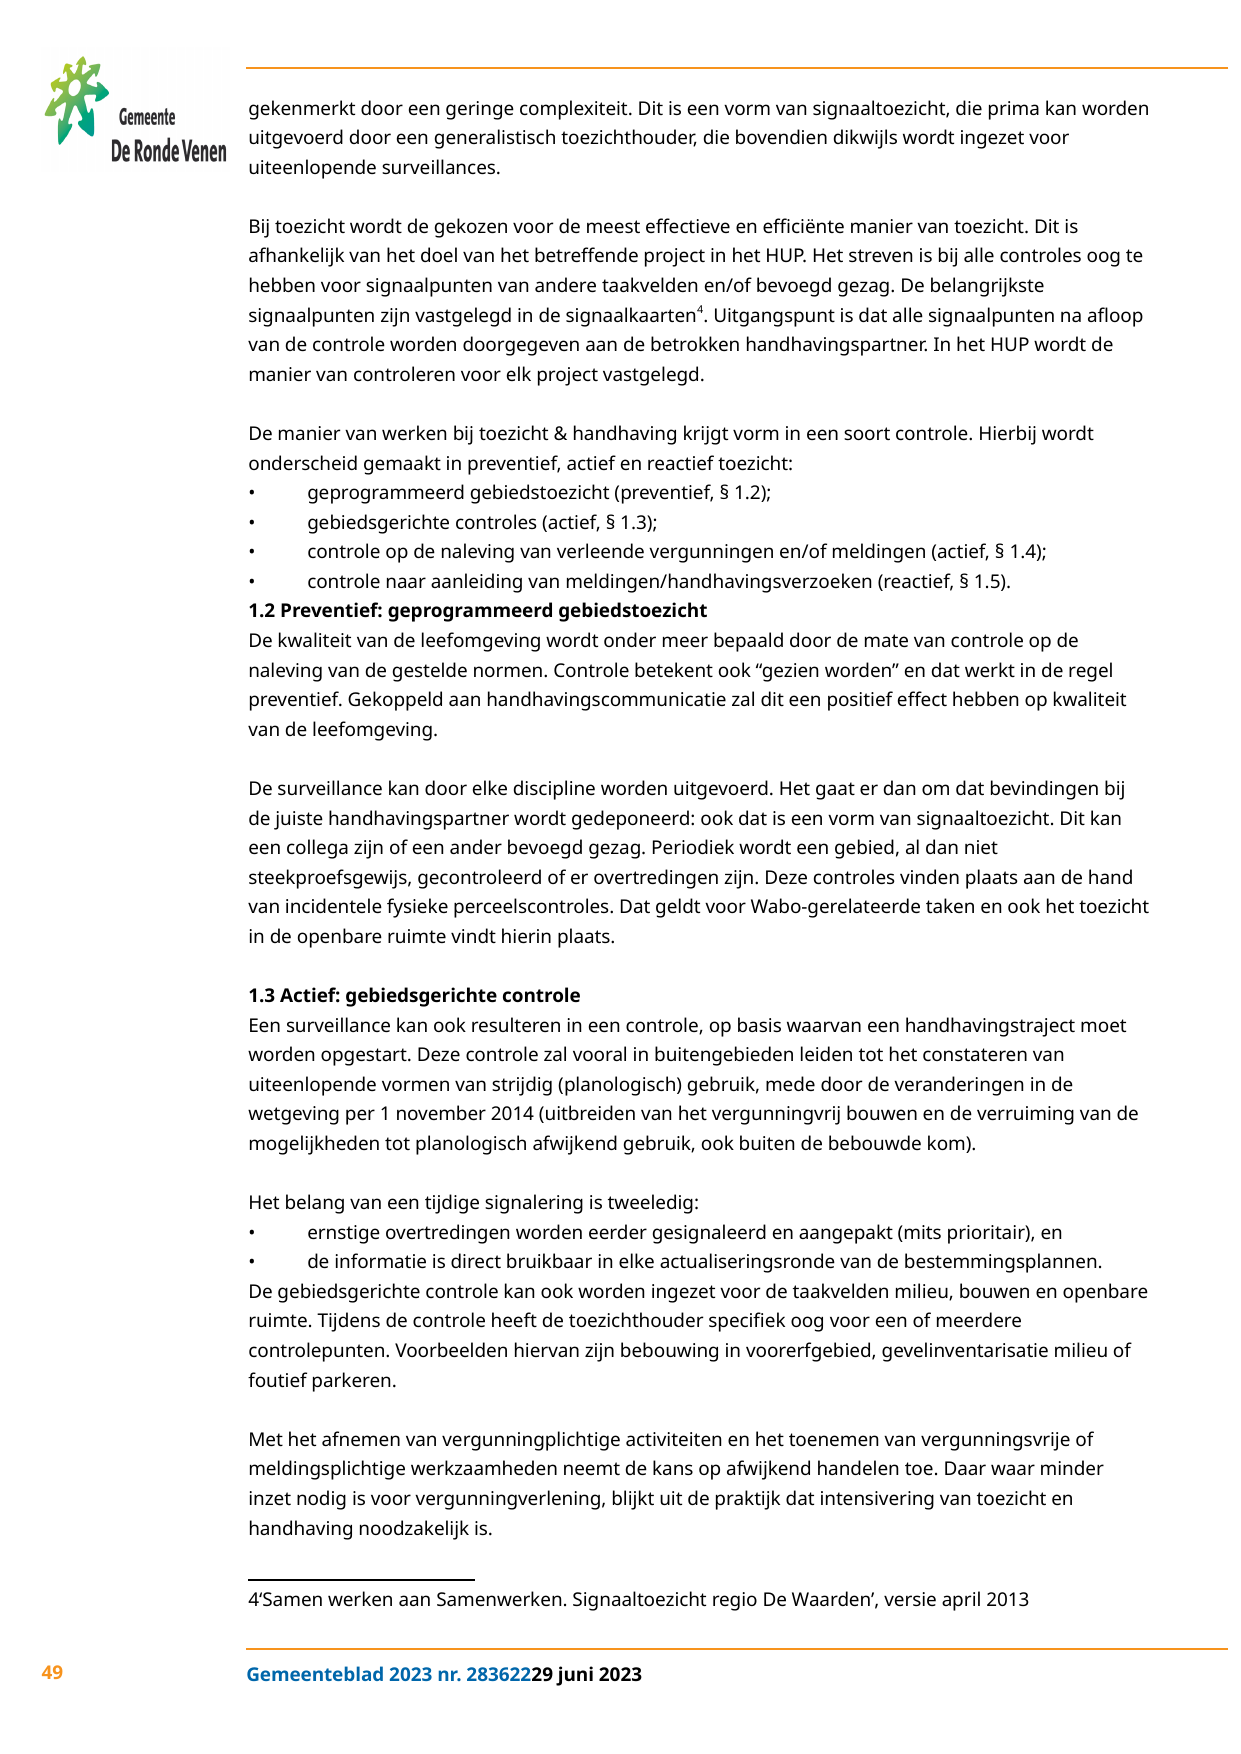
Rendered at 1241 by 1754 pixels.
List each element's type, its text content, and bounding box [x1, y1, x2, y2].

text De gebiedsgerichte controle kan ook worden ingezet voor de taakvelden milieu, bouwen en openbare ruimte. Tijdens de controle heeft de toezichthouder specifiek oog voor een of meerdere controlepunten. Voorbeelden hiervan zijn bebouwing in voorerfgebied, gevelinventarisatie milieu of foutief parkeren. [248, 1278, 1152, 1393]
list controle op de naleving van verleende vergunningen en/of meldingen (actief, § 1.4); [248, 538, 1152, 564]
text 1.3 Actief: gebiedsgerichte controle [248, 982, 1152, 1008]
text gekenmerkt door een geringe complexiteit. Dit is een vorm van signaaltoezicht, die prima kan worden uitgevoerd door een generalistisch toezichthouder, die bovendien dikwijls wordt ingezet voor uiteenlopende surveillances. [248, 95, 1152, 180]
text Met het afnemen van vergunningplichtige activiteiten en het toenemen van vergunningsvrije of meldingsplichtige werkzaamheden neemt de kans op afwijkend handelen toe. Daar waar minder inzet nodig is voor vergunningverlening, blijkt uit de praktijk dat intensivering van toezicht en handhaving noodzakelijk is. [248, 1426, 1152, 1541]
text De surveillance kan door elke discipline worden uitgevoerd. Het gaat er dan om dat bevindingen bij de juiste handhavingspartner wordt gedeponeerd: ook dat is een vorm van signaaltoezicht. Dit kan een collega zijn of een ander bevoegd gezag. Periodiek wordt een gebied, al dan niet steekproefsgewijs, gecontroleerd of er overtredingen zijn. Deze controles vinden plaats aan de hand van incidentele fysieke perceelscontroles. Dat geldt voor Wabo-gerelateerde taken en ook het toezicht in de openbare ruimte vindt hierin plaats. [248, 775, 1152, 949]
list geprogrammeerd gebiedstoezicht (preventief, § 1.2); [248, 479, 1152, 505]
list ernstige overtredingen worden eerder gesignaleerd en aangepakt (mits prioritair), en [248, 1219, 1152, 1245]
list de informatie is direct bruikbaar in elke actualiseringsronde van de bestemmingsplannen. [248, 1248, 1152, 1274]
text 1.2 Preventief: geprogrammeerd gebiedstoezicht [248, 598, 1152, 623]
text Een surveillance kan ook resulteren in een controle, op basis waarvan een handhavingstraject moet worden opgestart. Deze controle zal vooral in buitengebieden leiden tot het constateren van uiteenlopende vormen van strijdig (planologisch) gebruik, mede door de veranderingen in de wetgeving per 1 november 2014 (uitbreiden van het vergunningvrij bouwen en de verruiming van de mogelijkheden tot planologisch afwijkend gebruik, ook buiten de bebouwde kom). [248, 1012, 1152, 1156]
text De kwaliteit van de leefomgeving wordt onder meer bepaald door de mate van controle op de naleving van de gestelde normen. Controle betekent ook “gezien worden” en dat werkt in de regel preventief. Gekoppeld aan handhavingscommunicatie zal dit een positief effect hebben op kwaliteit van de leefomgeving. [248, 627, 1152, 742]
list controle naar aanleiding van meldingen/handhavingsverzoeken (reactief, § 1.5). [248, 568, 1152, 594]
text De manier van werken bij toezicht & handhaving krijgt vorm in een soort controle. Hierbij wordt onderscheid gemaakt in preventief, actief en reactief toezicht: [248, 420, 1152, 476]
text Bij toezicht wordt de gekozen voor de meest effectieve en efficiënte manier van toezicht. Dit is afhankelijk van het doel van het betreffende project in het HUP. Het streven is bij alle controles oog te hebben voor signaalpunten van andere taakvelden en/of bevoegd gezag. De belangrijkste signaalpunten zijn vastgelegd in de signaalkaarten. Uitgangspunt is dat alle signaalpunten na afloop van de controle worden doorgegeven aan de betrokken handhavingspartner. In het HUP wordt de manier van controleren voor elk project vastgelegd. [248, 213, 1152, 387]
list gebiedsgerichte controles (actief, § 1.3); [248, 509, 1152, 535]
text ‘Samen werken aan Samenwerken. Signaaltoezicht regio De Waarden’, versie april 2013 [248, 1586, 1152, 1612]
text Het belang van een tijdige signalering is tweeledig: [248, 1189, 1152, 1215]
picture [41, 47, 231, 172]
